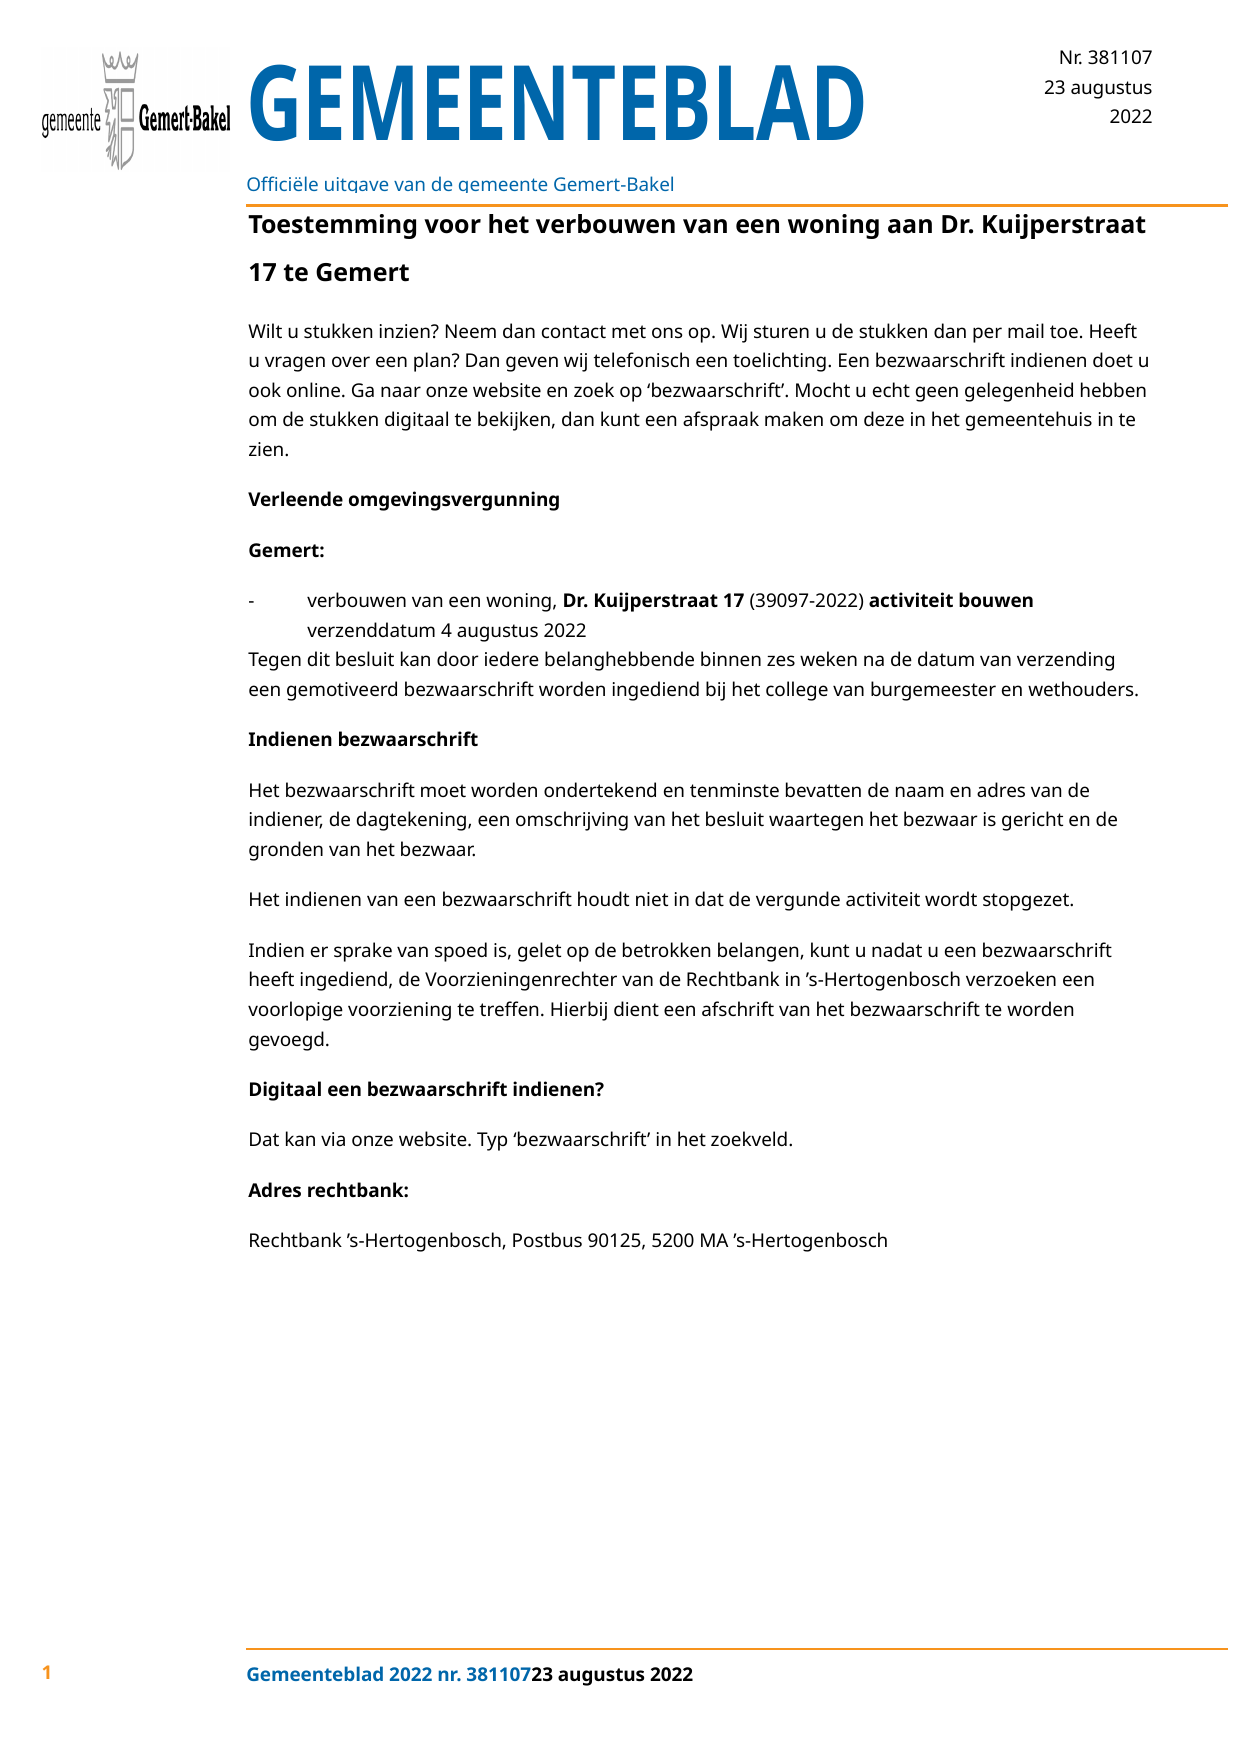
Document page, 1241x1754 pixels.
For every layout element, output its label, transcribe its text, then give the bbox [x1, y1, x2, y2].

list verbouwen van een woning, Dr. Kuijperstraat 17 (39097-2022) activiteit bouwen verzenddatum 4 augustus 2022 [248, 587, 1152, 643]
text Indienen bezwaarschrift [248, 727, 1152, 752]
text Dat kan via onze website. Typ ‘bezwaarschrift’ in het zoekveld. [248, 1127, 1152, 1152]
text Adres rechtbank: [248, 1177, 1152, 1203]
text Het indienen van een bezwaarschrift houdt niet in dat de vergunde activiteit wordt stopgezet. [248, 887, 1152, 912]
text Verleende omgevingsvergunning [248, 487, 1152, 512]
picture [41, 47, 231, 172]
text Rechtbank ’s-Hertogenbosch, Postbus 90125, 5200 MA ’s-Hertogenbosch [248, 1227, 1152, 1253]
text Tegen dit besluit kan door iedere belanghebbende binnen zes weken na de datum van verzending een gemotiveerd bezwaarschrift worden ingediend bij het college van burgemeester en wethouders. [248, 647, 1152, 702]
text Indien er sprake van spoed is, gelet op de betrokken belangen, kunt u nadat u een bezwaarschrift heeft ingediend, de Voorzieningenrechter van de Rechtbank in ’s-Hertogenbosch verzoeken een voorlopige voorziening te treffen. Hierbij dient een afschrift van het bezwaarschrift te worden gevoegd. [248, 937, 1152, 1052]
text Digitaal een bezwaarschrift indienen? [248, 1076, 1152, 1102]
text Gemert: [248, 537, 1152, 563]
text Toestemming voor het verbouwen van een woning aan Dr. Kuijperstraat 17 te Gemert [248, 207, 1152, 288]
text Wilt u stukken inzien? Neem dan contact met ons op. Wij sturen u de stukken dan per mail toe. Heeft u vragen over een plan? Dan geven wij telefonisch een toelichting. Een bezwaarschrift indienen doet u ook online. Ga naar onze website en zoek op ‘bezwaarschrift’. Mocht u echt geen gelegenheid hebben om de stukken digitaal te bekijken, dan kunt een afspraak maken om deze in het gemeentehuis in te zien. [248, 318, 1152, 462]
text Het bezwaarschrift moet worden ondertekend en tenminste bevatten de naam en adres van de indiener, de dagtekening, een omschrijving van het besluit waartegen het bezwaar is gericht en de gronden van het bezwaar. [248, 777, 1152, 862]
